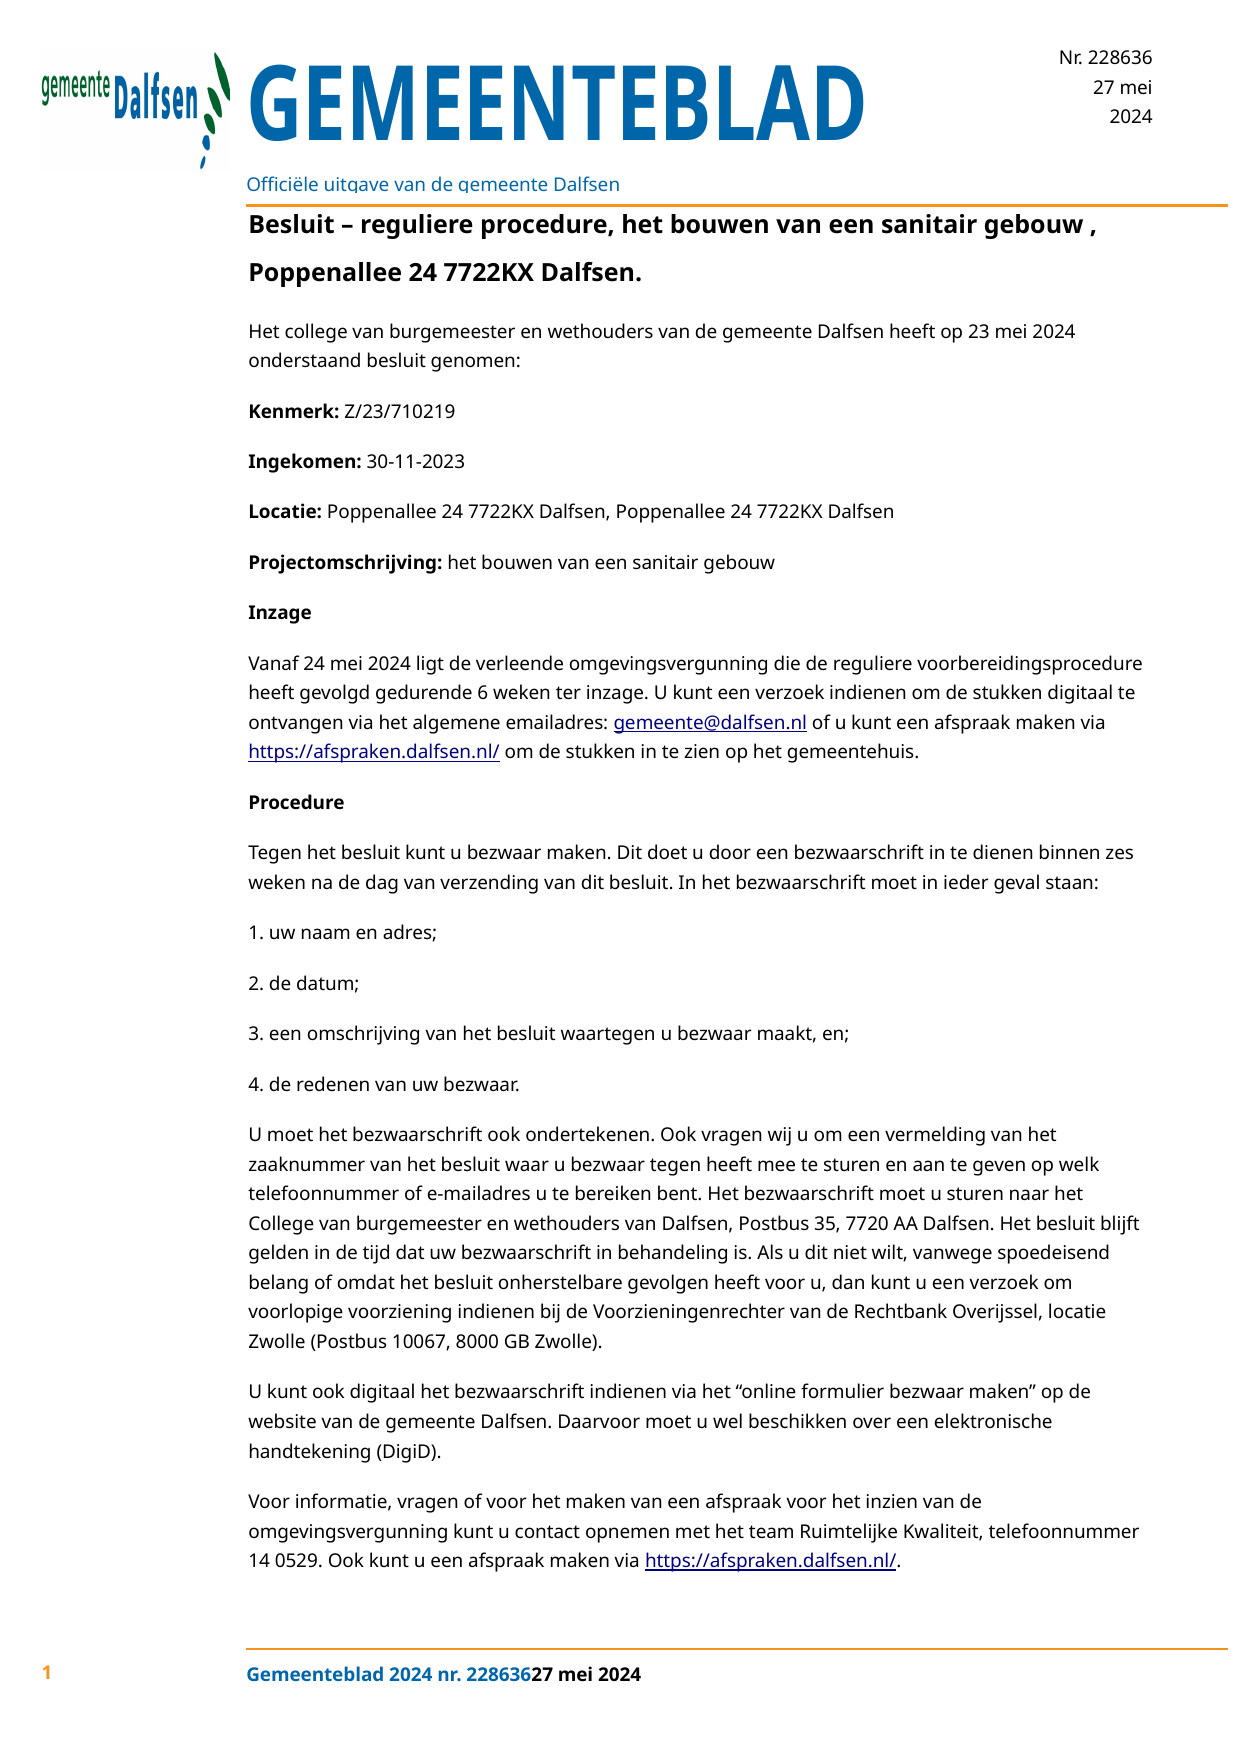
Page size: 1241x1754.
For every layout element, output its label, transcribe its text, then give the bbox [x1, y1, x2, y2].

text Het college van burgemeester en wethouders van de gemeente Dalfsen heeft op 23 mei 2024 onderstaand besluit genomen: [248, 318, 1152, 373]
text 4. de redenen van uw bezwaar. [248, 1071, 1152, 1097]
text Tegen het besluit kunt u bezwaar maken. Dit doet u door een bezwaarschrift in te dienen binnen zes weken na de dag van verzending van dit besluit. In het bezwaarschrift moet in ieder geval staan: [248, 839, 1152, 895]
text Locatie: Poppenallee 24 7722KX Dalfsen, Poppenallee 24 7722KX Dalfsen [248, 499, 1152, 524]
text Kenmerk: Z/23/710219 [248, 398, 1152, 424]
text Vanaf 24 mei 2024 ligt de verleende omgevingsvergunning die de reguliere voorbereidingsprocedure heeft gevolgd gedurende 6 weken ter inzage. U kunt een verzoek indienen om de stukken digitaal te ontvangen via het algemene emailadres: gemeente@dalfsen.nl of u kunt een afspraak maken via https://afspraken.dalfsen.nl/ om de stukken in te zien op het gemeentehuis. [248, 650, 1152, 764]
text Besluit – reguliere procedure, het bouwen van een sanitair gebouw , Poppenallee 24 7722KX Dalfsen. [248, 207, 1152, 288]
text 1. uw naam en adres; [248, 919, 1152, 945]
text Procedure [248, 789, 1152, 815]
text 3. een omschrijving van het besluit waartegen u bezwaar maakt, en; [248, 1020, 1152, 1046]
text Voor informatie, vragen of voor het maken van een afspraak voor het inzien van de omgevingsvergunning kunt u contact opnemen met het team Ruimtelijke Kwaliteit, telefoonnummer 14 0529. Ook kunt u een afspraak maken via https://afspraken.dalfsen.nl/. [248, 1488, 1152, 1573]
text U moet het bezwaarschrift ook ondertekenen. Ook vragen wij u om een vermelding van het zaaknummer van het besluit waar u bezwaar tegen heeft mee te sturen en aan te geven op welk telefoonnummer of e-mailadres u te bereiken bent. Het bezwaarschrift moet u sturen naar het College van burgemeester en wethouders van Dalfsen, Postbus 35, 7720 AA Dalfsen. Het besluit blijft gelden in de tijd dat uw bezwaarschrift in behandeling is. Als u dit niet wilt, vanwege spoedeisend belang of omdat het besluit onherstelbare gevolgen heeft voor u, dan kunt u een verzoek om voorlopige voorziening indienen bij de Voorzieningenrechter van de Rechtbank Overijssel, locatie Zwolle (Postbus 10067, 8000 GB Zwolle). [248, 1121, 1152, 1354]
text Projectomschrijving: het bouwen van een sanitair gebouw [248, 549, 1152, 575]
picture [41, 47, 231, 172]
text 2. de datum; [248, 970, 1152, 996]
text Inzage [248, 599, 1152, 625]
text Ingekomen: 30-11-2023 [248, 448, 1152, 474]
text U kunt ook digitaal het bezwaarschrift indienen via het “online formulier bezwaar maken” op de website van de gemeente Dalfsen. Daarvoor moet u wel beschikken over een elektronische handtekening (DigiD). [248, 1379, 1152, 1464]
